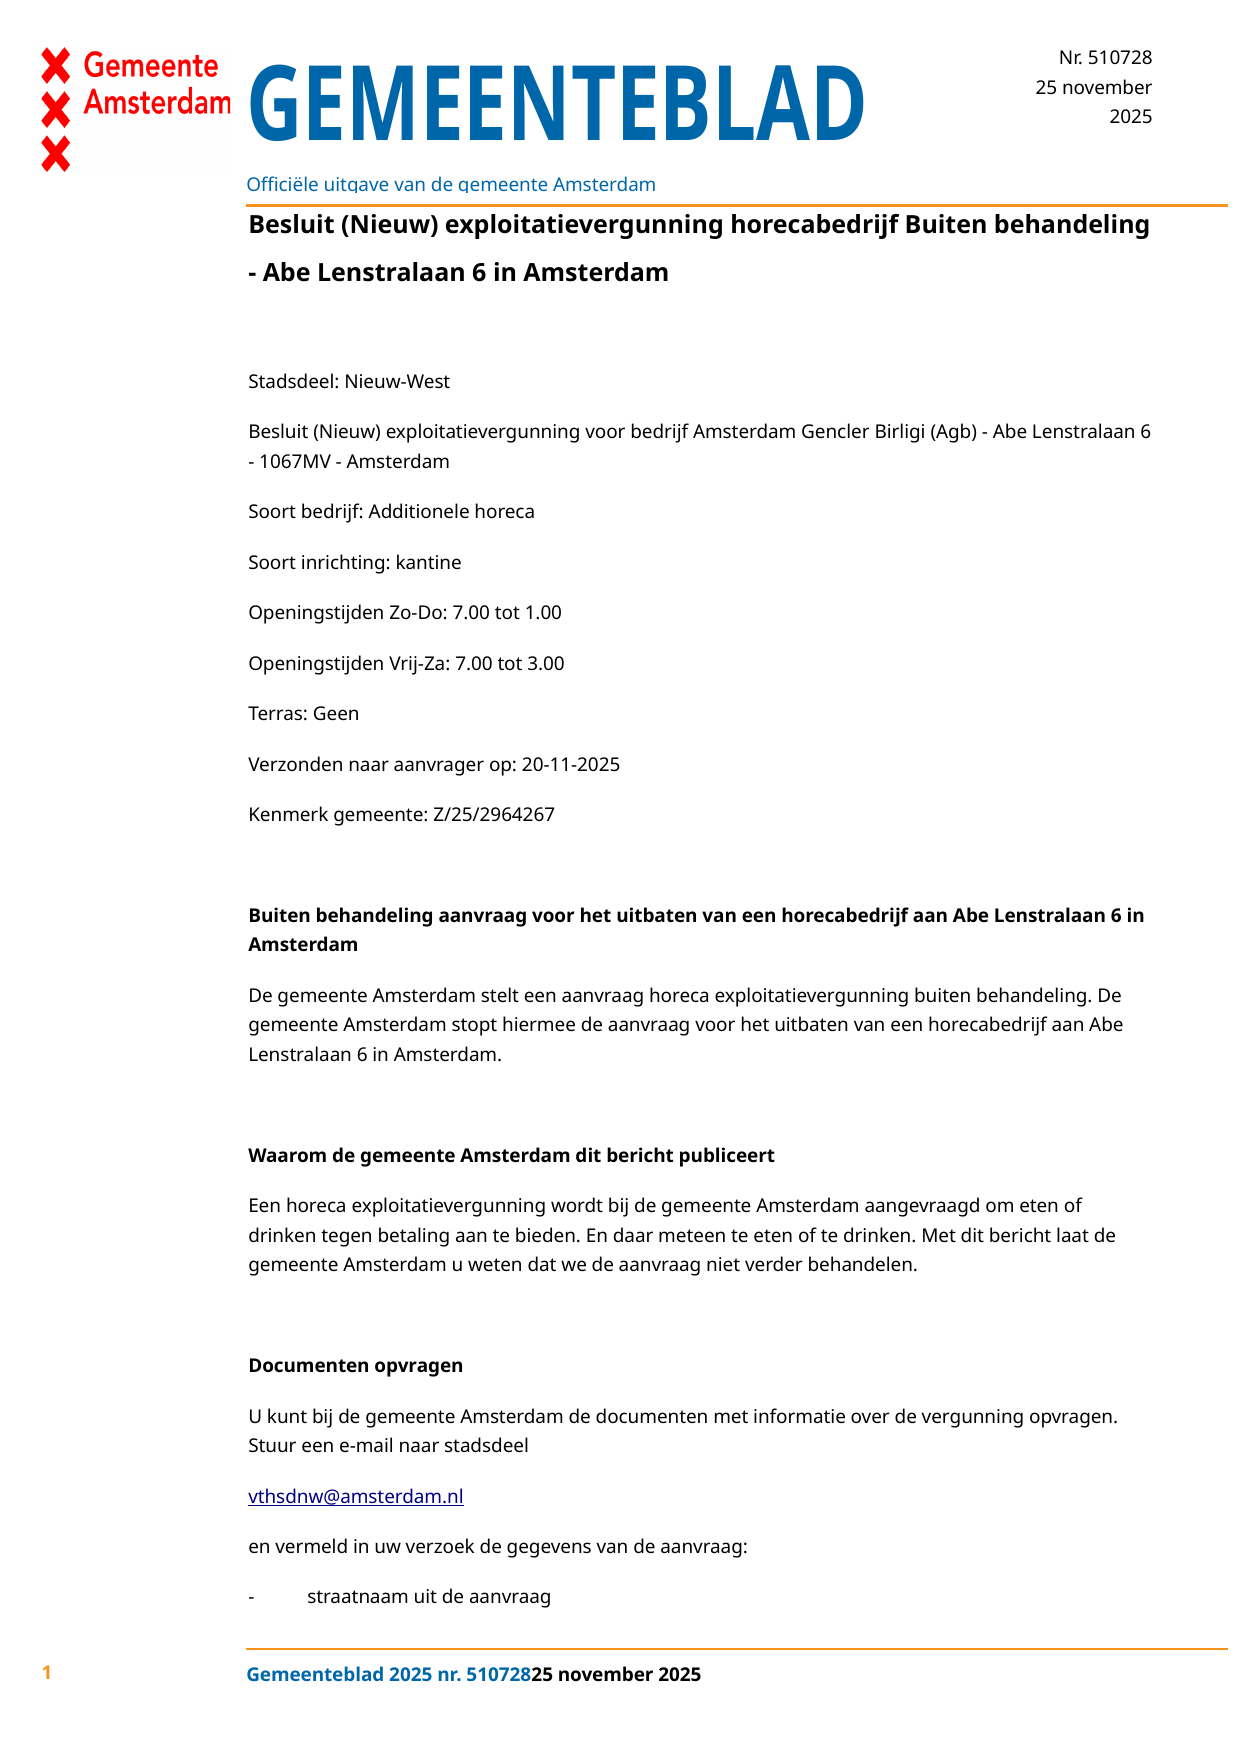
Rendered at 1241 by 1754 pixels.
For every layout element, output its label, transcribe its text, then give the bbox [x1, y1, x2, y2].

text Openingstijden Zo-Do: 7.00 tot 1.00 [248, 599, 1152, 625]
picture [41, 47, 231, 172]
text Openingstijden Vrij-Za: 7.00 tot 3.00 [248, 650, 1152, 676]
text Terras: Geen [248, 700, 1152, 726]
text De gemeente Amsterdam stelt een aanvraag horeca exploitatievergunning buiten behandeling. De gemeente Amsterdam stopt hiermee de aanvraag voor het uitbaten van een horecabedrijf aan Abe Lenstralaan 6 in Amsterdam. [248, 982, 1152, 1067]
text Soort bedrijf: Additionele horeca [248, 499, 1152, 524]
text Documenten opvragen [248, 1352, 1152, 1378]
text Een horeca exploitatievergunning wordt bij de gemeente Amsterdam aangevraagd om eten of drinken tegen betaling aan te bieden. En daar meteen te eten of te drinken. Met dit bericht laat de gemeente Amsterdam u weten dat we de aanvraag niet verder behandelen. [248, 1192, 1152, 1277]
text Verzonden naar aanvrager op: 20-11-2025 [248, 751, 1152, 777]
text en vermeld in uw verzoek de gegevens van de aanvraag: [248, 1533, 1152, 1559]
text Kenmerk gemeente: Z/25/2964267 [248, 801, 1152, 827]
text vthsdnw@amsterdam.nl [248, 1483, 1152, 1509]
list straatnaam uit de aanvraag [248, 1584, 1152, 1609]
text Soort inrichting: kantine [248, 549, 1152, 575]
text Besluit (Nieuw) exploitatievergunning voor bedrijf Amsterdam Gencler Birligi (Agb) - Abe Lenstralaan 6 - 1067MV - Amsterdam [248, 419, 1152, 474]
text U kunt bij de gemeente Amsterdam de documenten met informatie over de vergunning opvragen. Stuur een e-mail naar stadsdeel [248, 1403, 1152, 1458]
text Besluit (Nieuw) exploitatievergunning horecabedrijf Buiten behandeling - Abe Lenstralaan 6 in Amsterdam [248, 207, 1152, 288]
text Waarom de gemeente Amsterdam dit bericht publiceert [248, 1142, 1152, 1168]
text Buiten behandeling aanvraag voor het uitbaten van een horecabedrijf aan Abe Lenstralaan 6 in Amsterdam [248, 902, 1152, 957]
text Stadsdeel: Nieuw-West [248, 368, 1152, 394]
